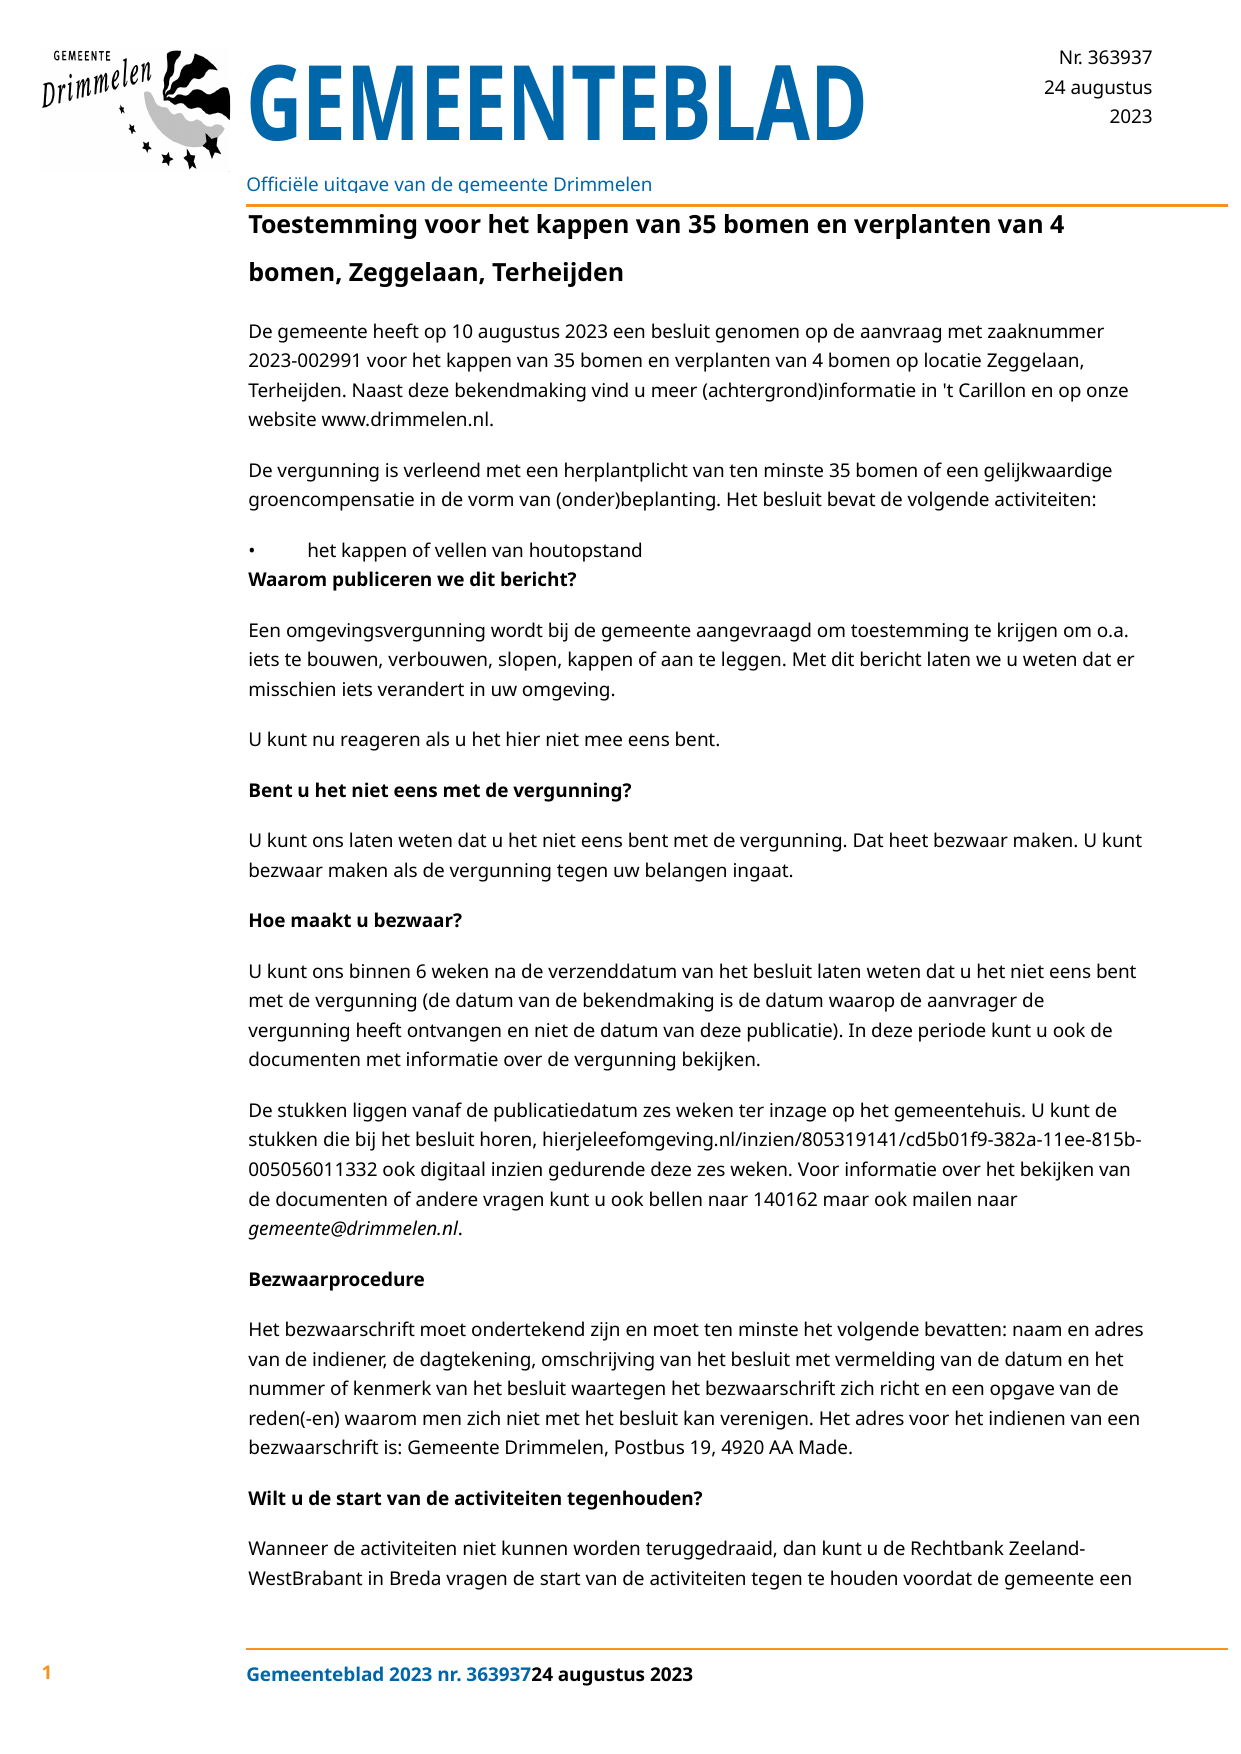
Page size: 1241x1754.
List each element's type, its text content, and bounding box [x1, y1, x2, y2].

list het kappen of vellen van houtopstand [248, 537, 1152, 563]
text Bent u het niet eens met de vergunning? [248, 777, 1152, 803]
text Waarom publiceren we dit bericht? [248, 567, 1152, 592]
text Wanneer de activiteiten niet kunnen worden teruggedraaid, dan kunt u de Rechtbank Zeeland-WestBrabant in Breda vragen de start van de activiteiten tegen te houden voordat de gemeente een [248, 1535, 1152, 1591]
text De vergunning is verleend met een herplantplicht van ten minste 35 bomen of een gelijkwaardige groencompensatie in de vorm van (onder)beplanting. Het besluit bevat de volgende activiteiten: [248, 457, 1152, 512]
text U kunt nu reageren als u het hier niet mee eens bent. [248, 727, 1152, 752]
text U kunt ons binnen 6 weken na de verzenddatum van het besluit laten weten dat u het niet eens bent met de vergunning (de datum van de bekendmaking is de datum waarop de aanvrager de vergunning heeft ontvangen en niet de datum van deze publicatie). In deze periode kunt u ook de documenten met informatie over de vergunning bekijken. [248, 958, 1152, 1072]
text Hoe maakt u bezwaar? [248, 907, 1152, 933]
picture [41, 47, 231, 172]
text Toestemming voor het kappen van 35 bomen en verplanten van 4 bomen, Zeggelaan, Terheijden [248, 207, 1152, 288]
text De gemeente heeft op 10 augustus 2023 een besluit genomen op de aanvraag met zaaknummer 2023-002991 voor het kappen van 35 bomen en verplanten van 4 bomen op locatie Zeggelaan, Terheijden. Naast deze bekendmaking vind u meer (achtergrond)informatie in 't Carillon en op onze website www.drimmelen.nl. [248, 318, 1152, 432]
text Bezwaarprocedure [248, 1266, 1152, 1292]
text Het bezwaarschrift moet ondertekend zijn en moet ten minste het volgende bevatten: naam en adres van de indiener, de dagtekening, omschrijving van het besluit met vermelding van de datum en het nummer of kenmerk van het besluit waartegen het bezwaarschrift zich richt en een opgave van de reden(-en) waarom men zich niet met het besluit kan verenigen. Het adres voor het indienen van een bezwaarschrift is: Gemeente Drimmelen, Postbus 19, 4920 AA Made. [248, 1316, 1152, 1460]
text U kunt ons laten weten dat u het niet eens bent met de vergunning. Dat heet bezwaar maken. U kunt bezwaar maken als de vergunning tegen uw belangen ingaat. [248, 827, 1152, 883]
text Een omgevingsvergunning wordt bij de gemeente aangevraagd om toestemming te krijgen om o.a. iets te bouwen, verbouwen, slopen, kappen of aan te leggen. Met dit bericht laten we u weten dat er misschien iets verandert in uw omgeving. [248, 617, 1152, 702]
text De stukken liggen vanaf de publicatiedatum zes weken ter inzage op het gemeentehuis. U kunt de stukken die bij het besluit horen, hierjeleefomgeving.nl/inzien/805319141/cd5b01f9-382a-11ee-815b-005056011332 ook digitaal inzien gedurende deze zes weken. Voor informatie over het bekijken van de documenten of andere vragen kunt u ook bellen naar 140162 maar ook mailen naar gemeente@drimmelen.nl. [248, 1097, 1152, 1241]
text Wilt u de start van de activiteiten tegenhouden? [248, 1485, 1152, 1511]
